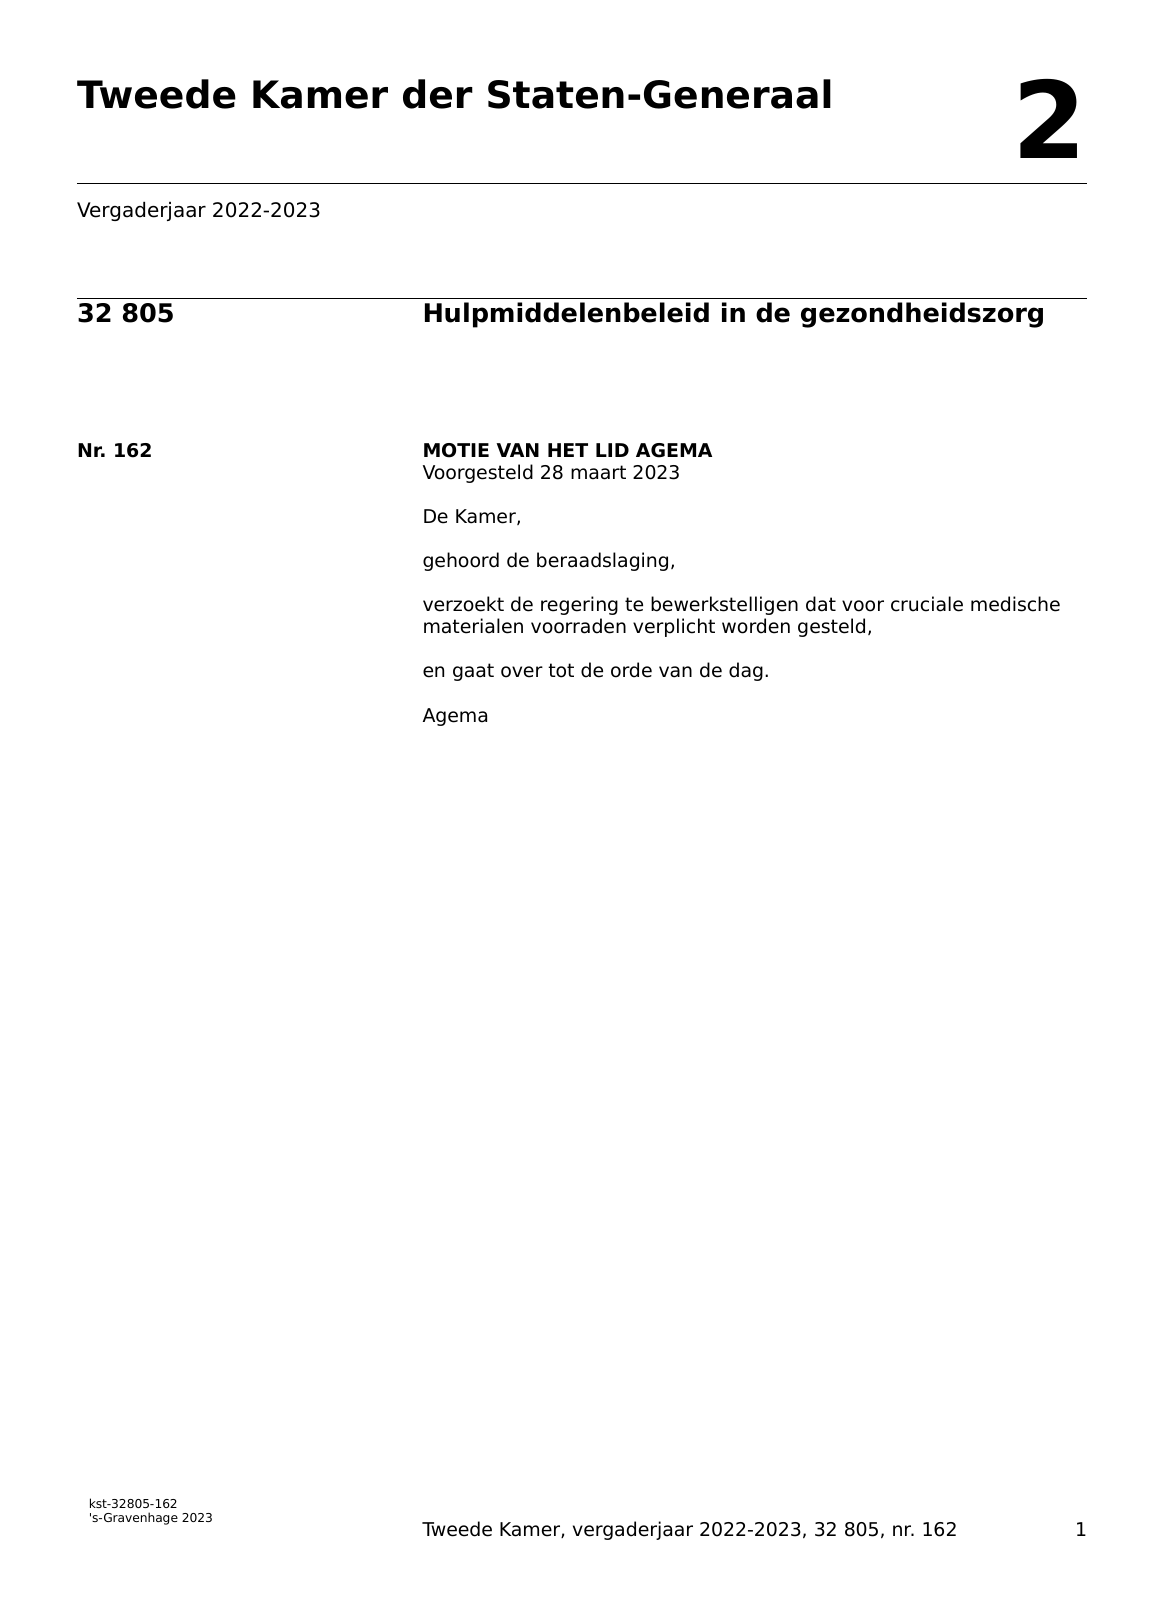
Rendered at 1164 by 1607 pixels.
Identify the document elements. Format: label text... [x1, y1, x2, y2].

subtitle 32 805 Hulpmiddelenbeleid in de gezondheidszorg [77, 299, 1087, 329]
text De Kamer, [422, 506, 1087, 528]
subtitle Nr. 162 MOTIE VAN HET LID AGEMA [77, 440, 1087, 462]
text Agema [422, 704, 1087, 726]
text 's-Gravenhage 2023 [88, 1511, 323, 1525]
table_cell Vergaderjaar 2022-2023 [77, 184, 1087, 298]
text en gaat over tot de orde van de dag. [422, 660, 1087, 682]
table_header Tweede Kamer der Staten-Generaal [77, 59, 886, 183]
text gehoord de beraadslaging, [422, 550, 1087, 572]
table_header 2 [886, 59, 1087, 183]
text kst-32805-162 [88, 1497, 323, 1511]
text verzoekt de regering te bewerkstelligen dat voor cruciale medische materialen voorraden verplicht worden gesteld, [422, 594, 1087, 638]
text Voorgesteld 28 maart 2023 [422, 462, 1087, 484]
